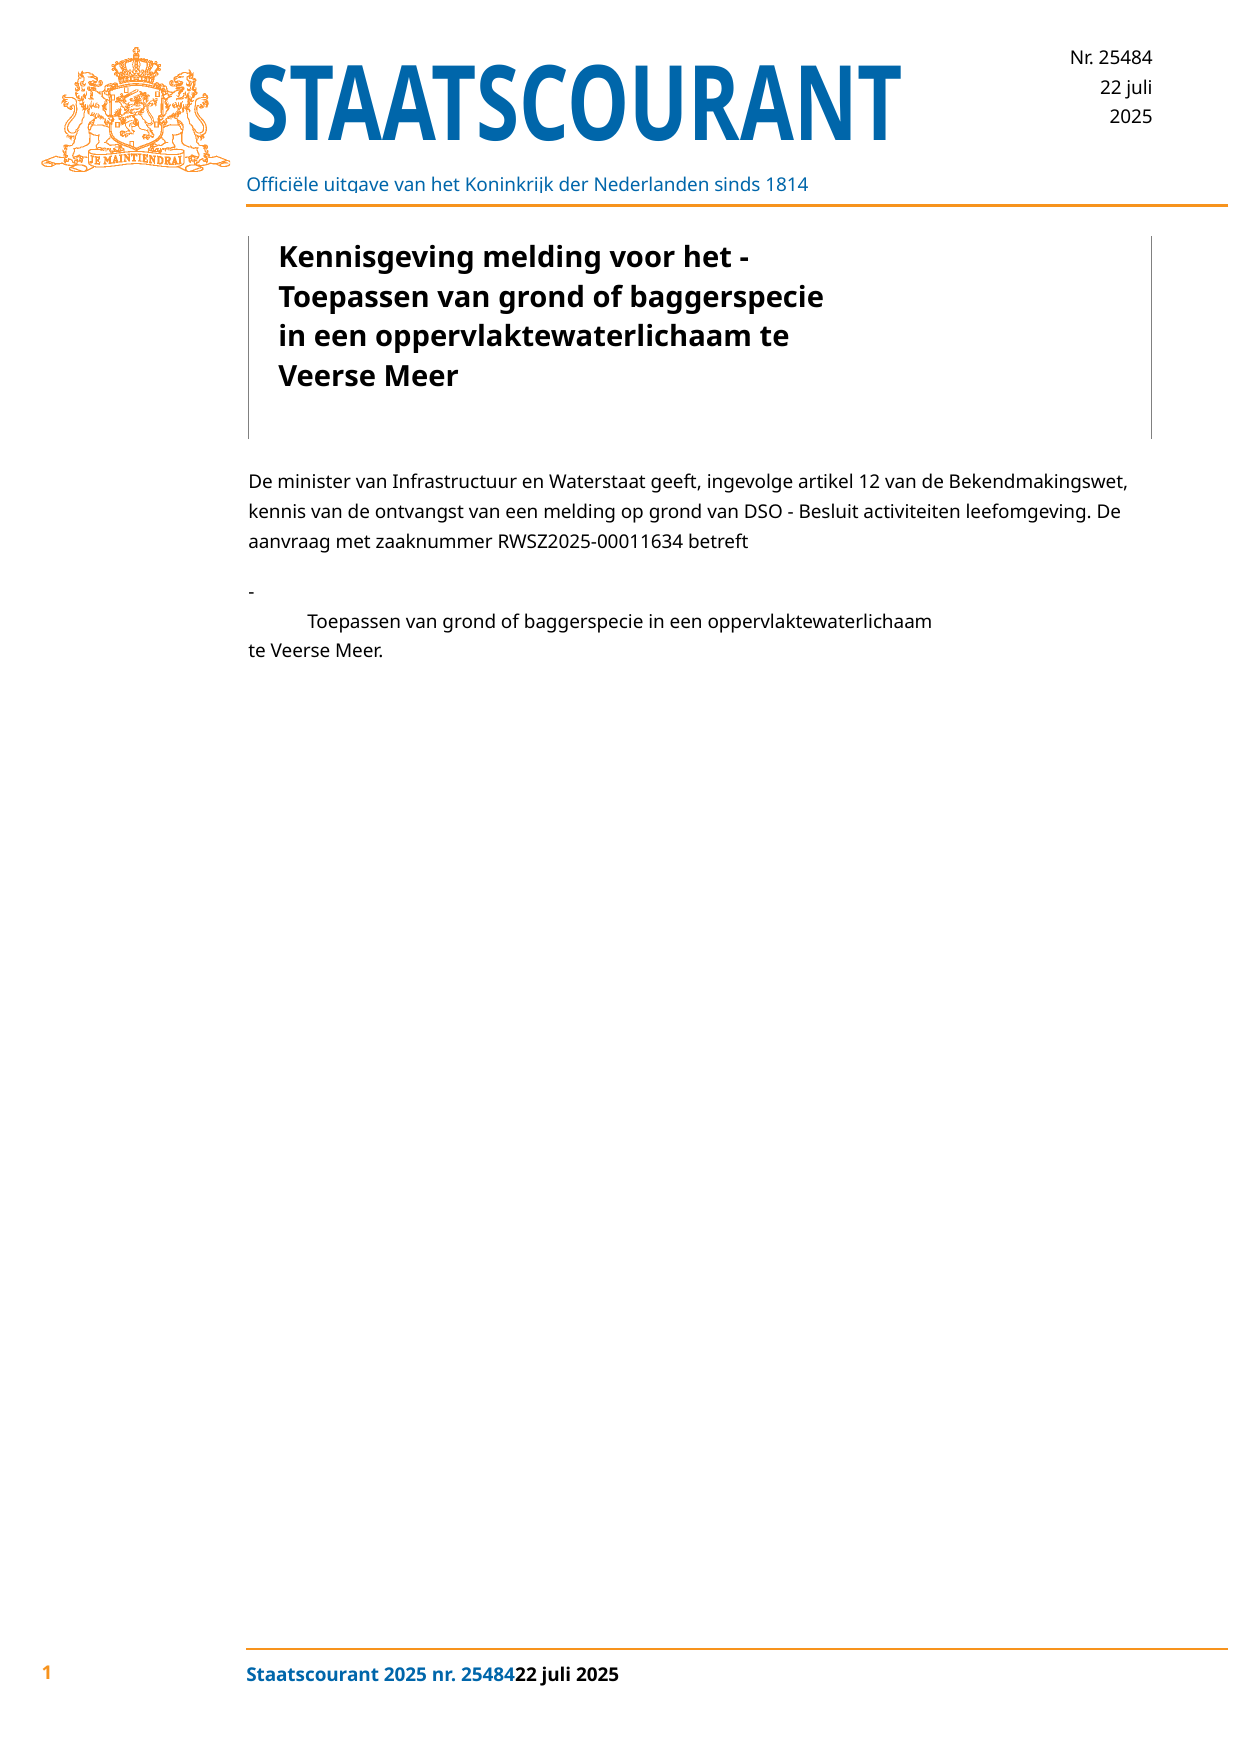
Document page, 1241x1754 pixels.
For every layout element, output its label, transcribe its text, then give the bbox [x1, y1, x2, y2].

text De minister van Infrastructuur en Waterstaat geeft, ingevolge artikel 12 van de Bekendmakingswet, kennis van de ontvangst van een melding op grond van DSO - Besluit activiteiten leefomgeving. De aanvraag met zaaknummer RWSZ2025-00011634 betreft [248, 469, 1152, 553]
picture [41, 47, 231, 172]
table_header [850, 414, 1151, 439]
list Toepassen van grond of baggerspecie in een oppervlaktewaterlichaam [248, 608, 1152, 633]
table_header [850, 236, 912, 413]
table_header [1090, 236, 1151, 413]
text te Veerse Meer. [248, 637, 1152, 663]
table_header Kennisgeving melding voor het -Toepassen van grond of baggerspecie in een oppervlaktewaterlichaam te Veerse Meer [249, 236, 850, 439]
picture [912, 236, 1090, 414]
